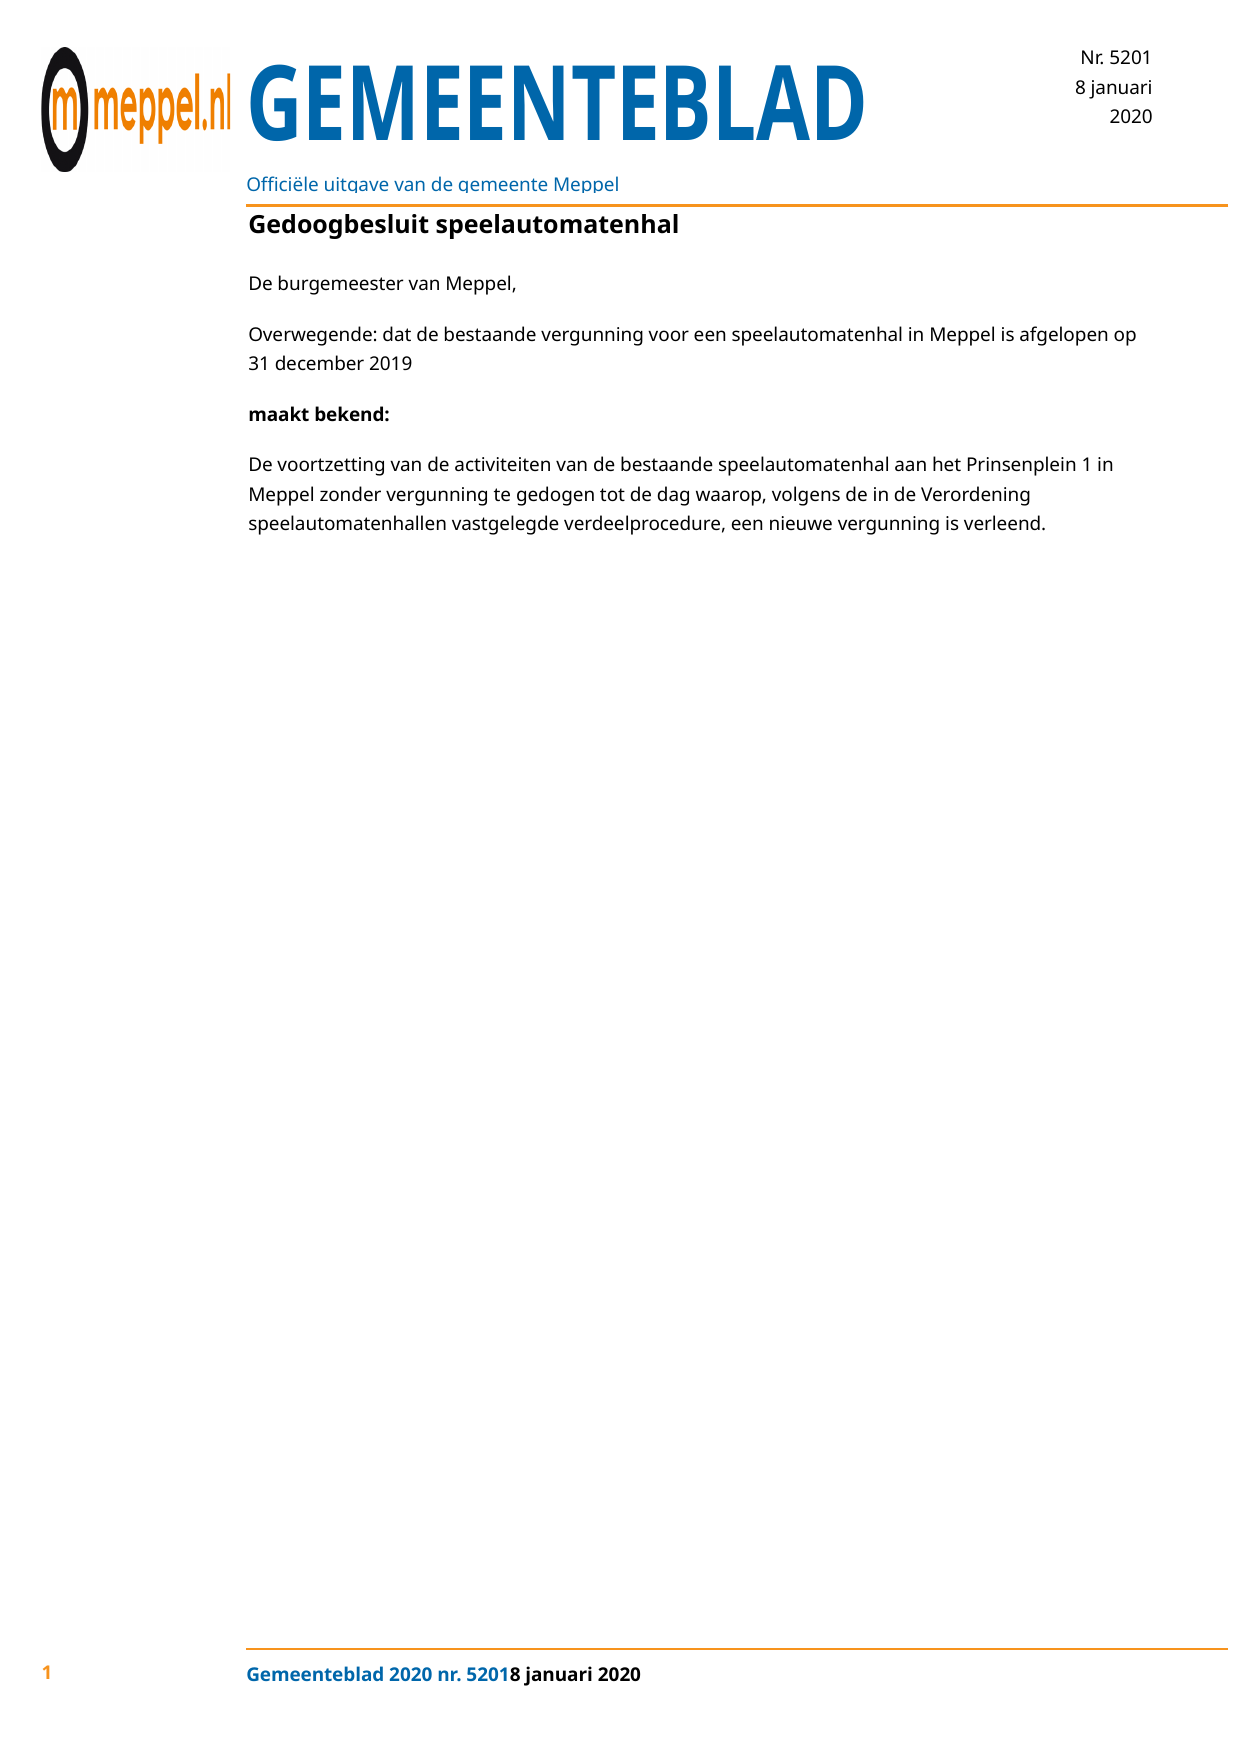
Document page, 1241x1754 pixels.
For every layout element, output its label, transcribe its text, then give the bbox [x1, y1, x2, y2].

text Overwegende: dat de bestaande vergunning voor een speelautomatenhal in Meppel is afgelopen op 31 december 2019 [248, 321, 1152, 376]
text maakt bekend: [248, 401, 1152, 426]
text De voortzetting van de activiteiten van de bestaande speelautomatenhal aan het Prinsenplein 1 in Meppel zonder vergunning te gedogen tot de dag waarop, volgens de in de Verordening speelautomatenhallen vastgelegde verdeelprocedure, een nieuwe vergunning is verleend. [248, 451, 1152, 536]
text Gedoogbesluit speelautomatenhal [248, 207, 1152, 241]
text De burgemeester van Meppel, [248, 270, 1152, 296]
picture [41, 47, 231, 172]
